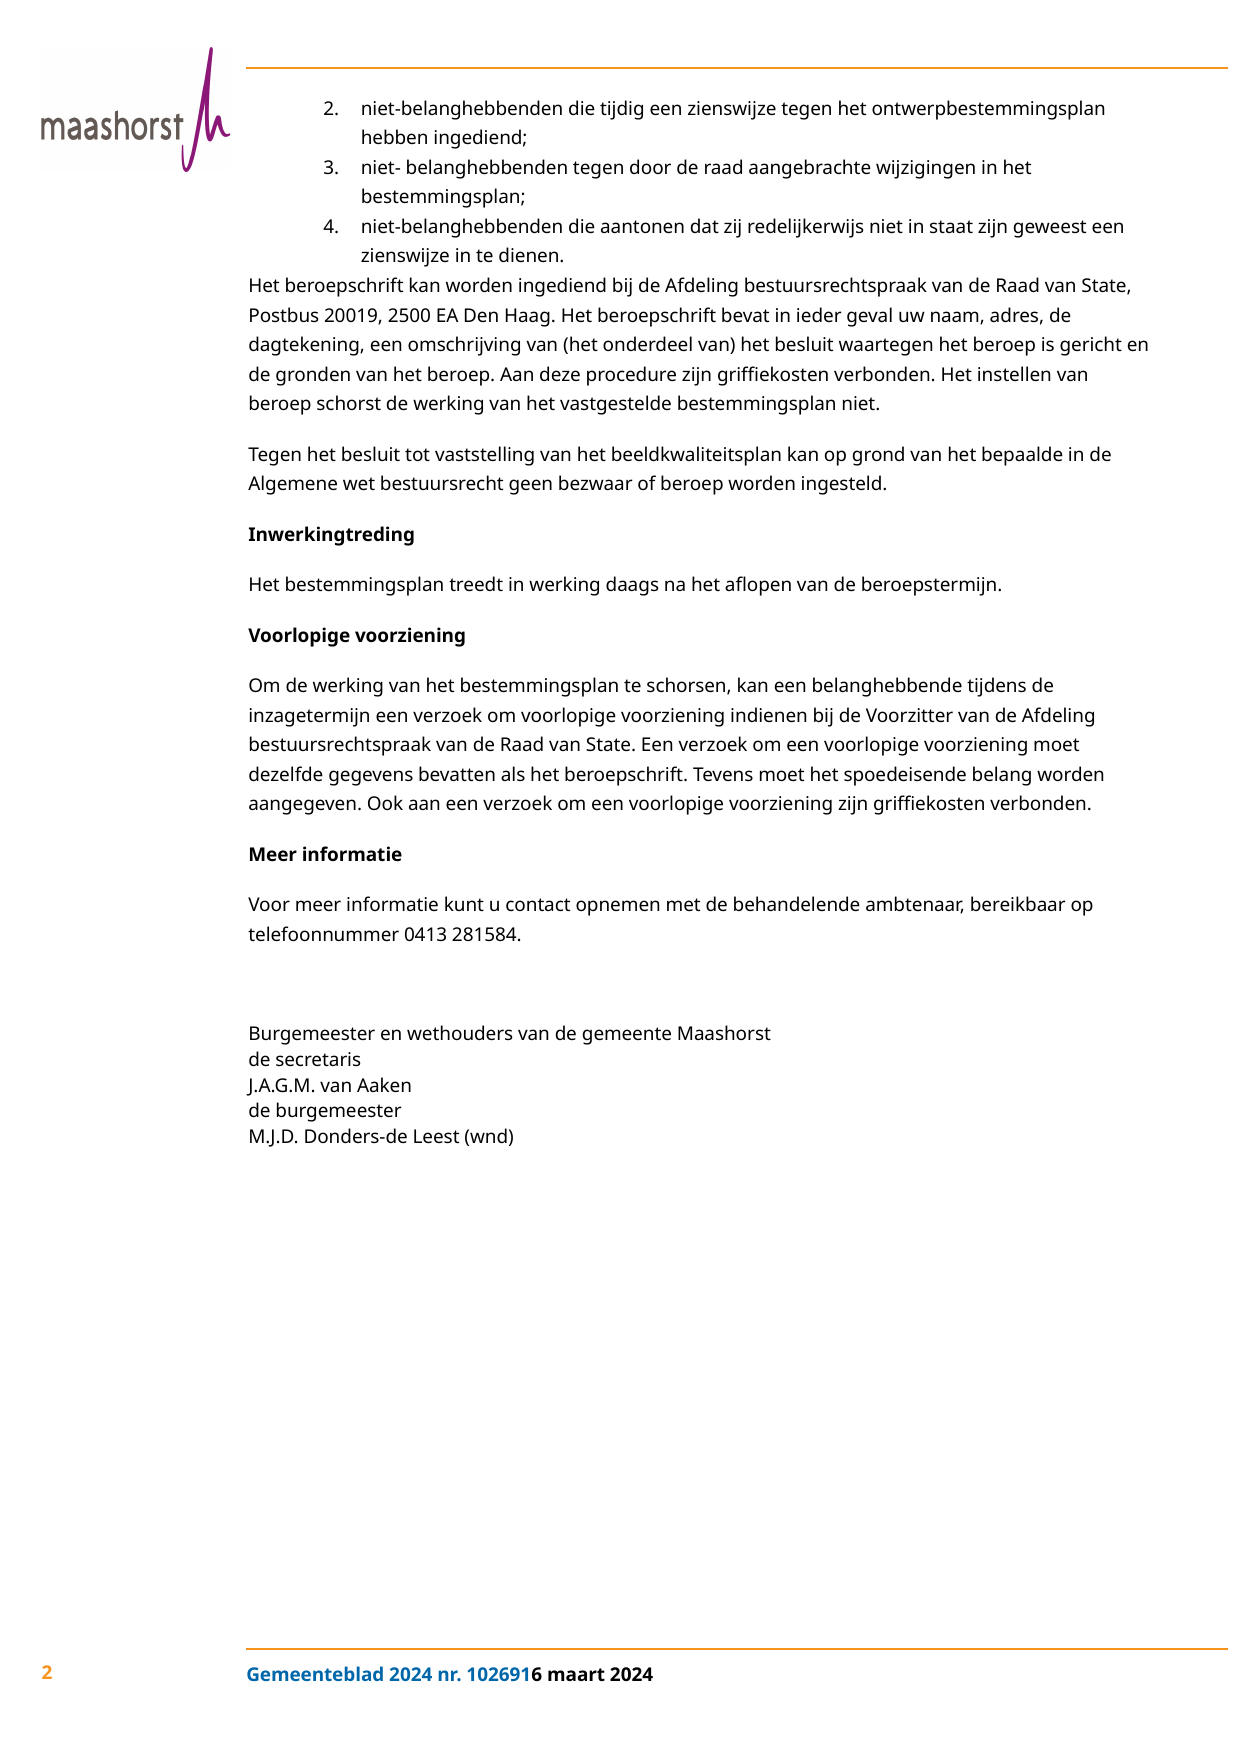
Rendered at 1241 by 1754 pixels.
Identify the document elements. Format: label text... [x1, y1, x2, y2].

text Meer informatie [248, 841, 1152, 867]
text Voor meer informatie kunt u contact opnemen met de behandelende ambtenaar, bereikbaar op telefoonnummer 0413 281584. [248, 891, 1152, 947]
text Het beroepschrift kan worden ingediend bij de Afdeling bestuursrechtspraak van de Raad van State, Postbus 20019, 2500 EA Den Haag. Het beroepschrift bevat in ieder geval uw naam, adres, de dagtekening, een omschrijving van (het onderdeel van) het besluit waartegen het beroep is gericht en de gronden van het beroep. Aan deze procedure zijn griffiekosten verbonden. Het instellen van beroep schorst de werking van het vastgestelde bestemmingsplan niet. [248, 272, 1152, 416]
text Burgemeester en wethouders van de gemeente Maashorst [248, 1020, 1152, 1046]
text J.A.G.M. van Aaken [248, 1072, 1152, 1097]
text de burgemeester [248, 1097, 1152, 1123]
list niet-belanghebbenden die aantonen dat zij redelijkerwijs niet in staat zijn geweest een zienswijze in te dienen. [323, 213, 1152, 268]
text Het bestemmingsplan treedt in werking daags na het aflopen van de beroepstermijn. [248, 571, 1152, 597]
text Inwerkingtreding [248, 521, 1152, 547]
list niet-belanghebbenden die tijdig een zienswijze tegen het ontwerpbestemmingsplan hebben ingediend; [323, 95, 1152, 150]
text M.J.D. Donders-de Leest (wnd) [248, 1123, 1152, 1149]
picture [41, 47, 231, 172]
list niet- belanghebbenden tegen door de raad aangebrachte wijzigingen in het bestemmingsplan; [323, 154, 1152, 209]
text Tegen het besluit tot vaststelling van het beeldkwaliteitsplan kan op grond van het bepaalde in de Algemene wet bestuursrecht geen bezwaar of beroep worden ingesteld. [248, 441, 1152, 496]
text Om de werking van het bestemmingsplan te schorsen, kan een belanghebbende tijdens de inzagetermijn een verzoek om voorlopige voorziening indienen bij de Voorzitter van de Afdeling bestuursrechtspraak van de Raad van State. Een verzoek om een voorlopige voorziening moet dezelfde gegevens bevatten als het beroepschrift. Tevens moet het spoedeisende belang worden aangegeven. Ook aan een verzoek om een voorlopige voorziening zijn griffiekosten verbonden. [248, 672, 1152, 816]
text Voorlopige voorziening [248, 622, 1152, 648]
text de secretaris [248, 1046, 1152, 1072]
